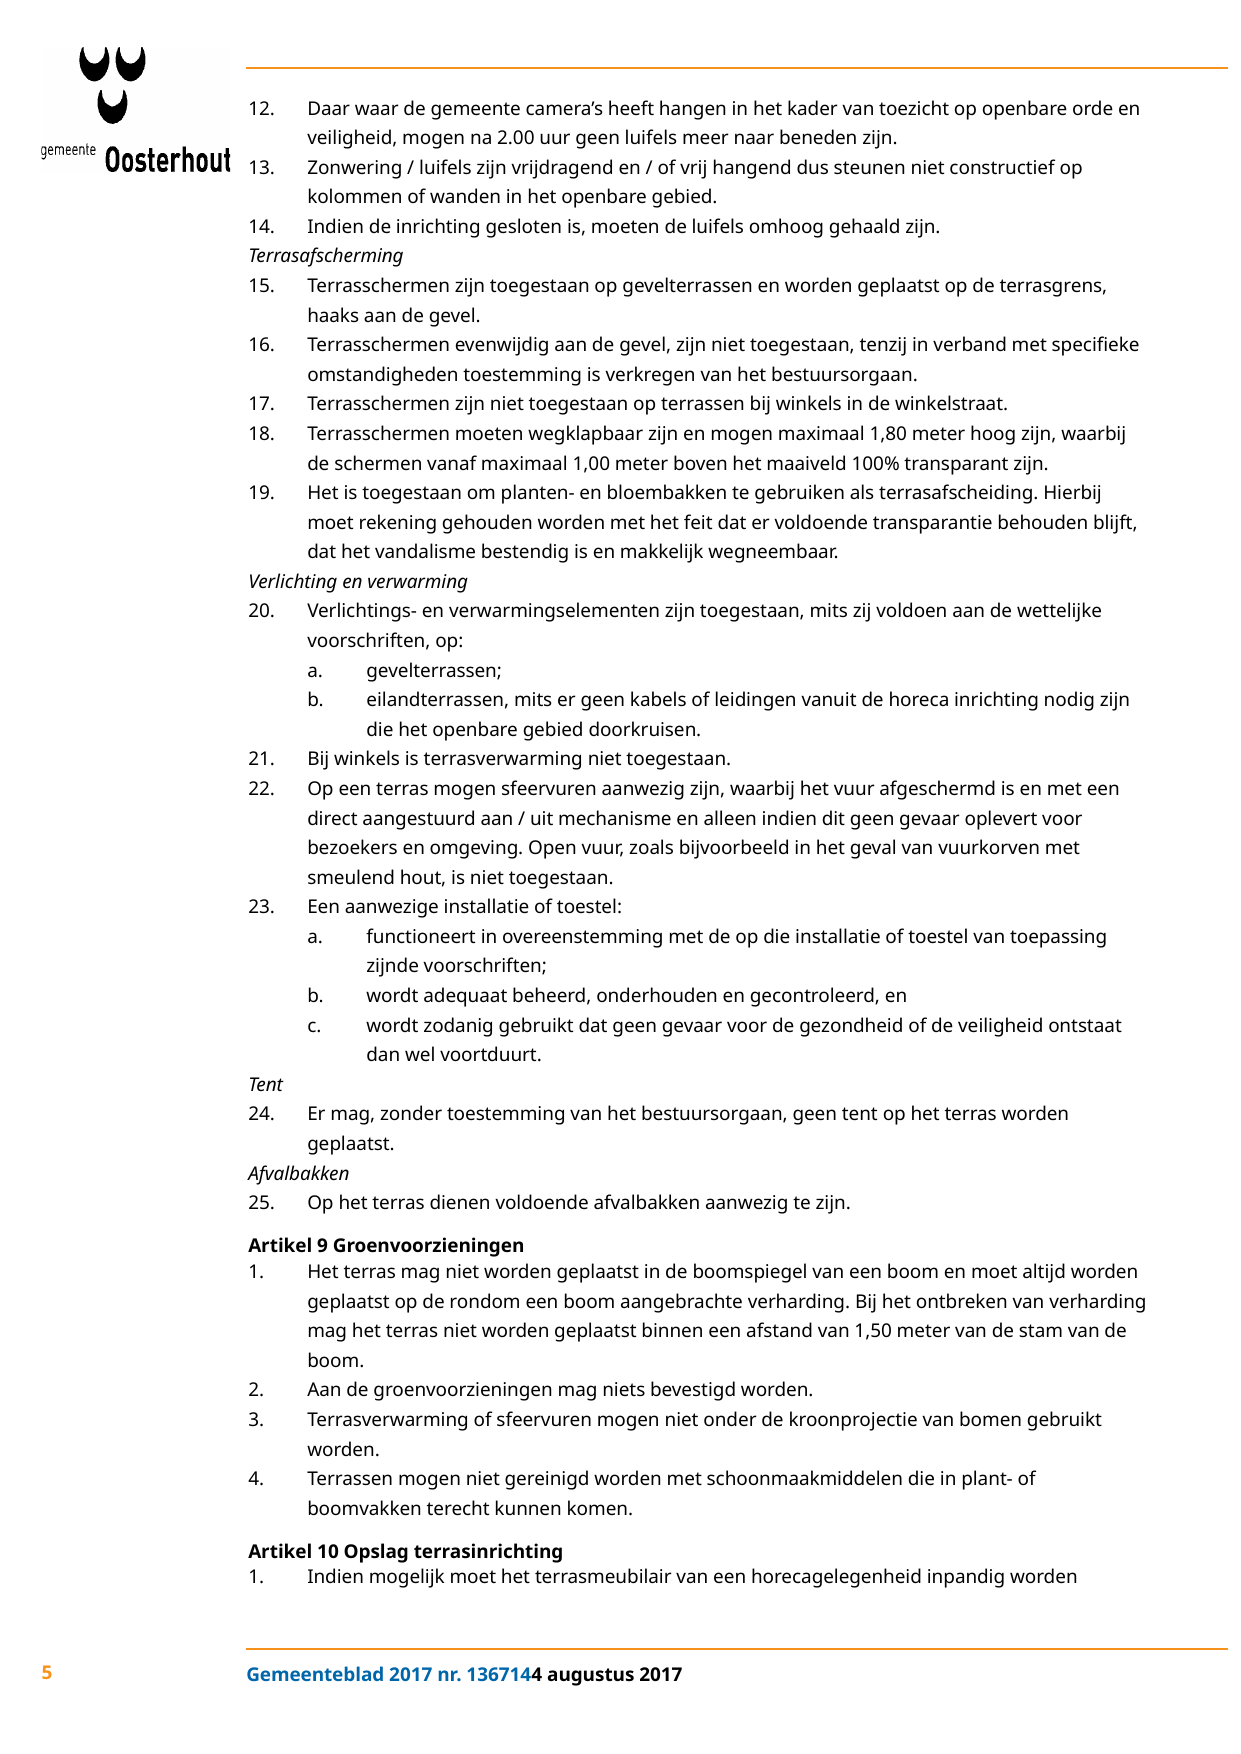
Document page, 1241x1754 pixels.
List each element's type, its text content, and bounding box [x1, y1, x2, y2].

list Terrasverwarming of sfeervuren mogen niet onder de kroonprojectie van bomen gebruikt worden. [248, 1406, 1152, 1461]
list eilandterrassen, mits er geen kabels of leidingen vanuit de horeca inrichting nodig zijn die het openbare gebied doorkruisen. [307, 686, 1152, 742]
list Een aanwezige installatie of toestel: [248, 893, 1152, 919]
list Terrasschermen zijn niet toegestaan op terrassen bij winkels in de winkelstraat. [248, 391, 1152, 416]
picture [41, 47, 231, 172]
list Het terras mag niet worden geplaatst in de boomspiegel van een boom en moet altijd worden geplaatst op de rondom een boom aangebrachte verharding. Bij het ontbreken van verharding mag het terras niet worden geplaatst binnen een afstand van 1,50 meter van de stam van de boom. [248, 1258, 1152, 1373]
text Artikel 10 Opslag terrasinrichting [248, 1538, 1152, 1564]
text Afvalbakken [248, 1160, 1152, 1186]
list gevelterrassen; [307, 657, 1152, 683]
text Tent [248, 1071, 1152, 1097]
list Terrasschermen zijn toegestaan op gevelterrassen en worden geplaatst op de terrasgrens, haaks aan de gevel. [248, 272, 1152, 328]
list Bij winkels is terrasverwarming niet toegestaan. [248, 746, 1152, 771]
list Het is toegestaan om planten- en bloembakken te gebruiken als terrasafscheiding. Hierbij moet rekening gehouden worden met het feit dat er voldoende transparantie behouden blijft, dat het vandalisme bestendig is en makkelijk wegneembaar. [248, 479, 1152, 564]
list Terrasschermen evenwijdig aan de gevel, zijn niet toegestaan, tenzij in verband met specifieke omstandigheden toestemming is verkregen van het bestuursorgaan. [248, 331, 1152, 387]
list wordt adequaat beheerd, onderhouden en gecontroleerd, en [307, 982, 1152, 1008]
list Zonwering / luifels zijn vrijdragend en / of vrij hangend dus steunen niet constructief op kolommen of wanden in het openbare gebied. [248, 154, 1152, 209]
list Op een terras mogen sfeervuren aanwezig zijn, waarbij het vuur afgeschermd is en met een direct aangestuurd aan / uit mechanisme en alleen indien dit geen gevaar oplevert voor bezoekers en omgeving. Open vuur, zoals bijvoorbeeld in het geval van vuurkorven met smeulend hout, is niet toegestaan. [248, 775, 1152, 890]
list Verlichtings- en verwarmingselementen zijn toegestaan, mits zij voldoen aan de wettelijke voorschriften, op: [248, 598, 1152, 653]
list Indien de inrichting gesloten is, moeten de luifels omhoog gehaald zijn. [248, 213, 1152, 239]
list Terrassen mogen niet gereinigd worden met schoonmaakmiddelen die in plant- of boomvakken terecht kunnen komen. [248, 1465, 1152, 1521]
text Terrasafscherming [248, 243, 1152, 268]
text Verlichting en verwarming [248, 568, 1152, 594]
text Artikel 9 Groenvoorzieningen [248, 1232, 1152, 1258]
list Indien mogelijk moet het terrasmeubilair van een horecagelegenheid inpandig worden [248, 1564, 1152, 1589]
list Aan de groenvoorzieningen mag niets bevestigd worden. [248, 1377, 1152, 1402]
list Op het terras dienen voldoende afvalbakken aanwezig te zijn. [248, 1189, 1152, 1215]
list Daar waar de gemeente camera’s heeft hangen in het kader van toezicht op openbare orde en veiligheid, mogen na 2.00 uur geen luifels meer naar beneden zijn. [248, 95, 1152, 150]
list functioneert in overeenstemming met de op die installatie of toestel van toepassing zijnde voorschriften; [307, 923, 1152, 978]
list Terrasschermen moeten wegklapbaar zijn en mogen maximaal 1,80 meter hoog zijn, waarbij de schermen vanaf maximaal 1,00 meter boven het maaiveld 100% transparant zijn. [248, 420, 1152, 476]
list Er mag, zonder toestemming van het bestuursorgaan, geen tent op het terras worden geplaatst. [248, 1101, 1152, 1156]
list wordt zodanig gebruikt dat geen gevaar voor de gezondheid of de veiligheid ontstaat dan wel voortduurt. [307, 1012, 1152, 1067]
